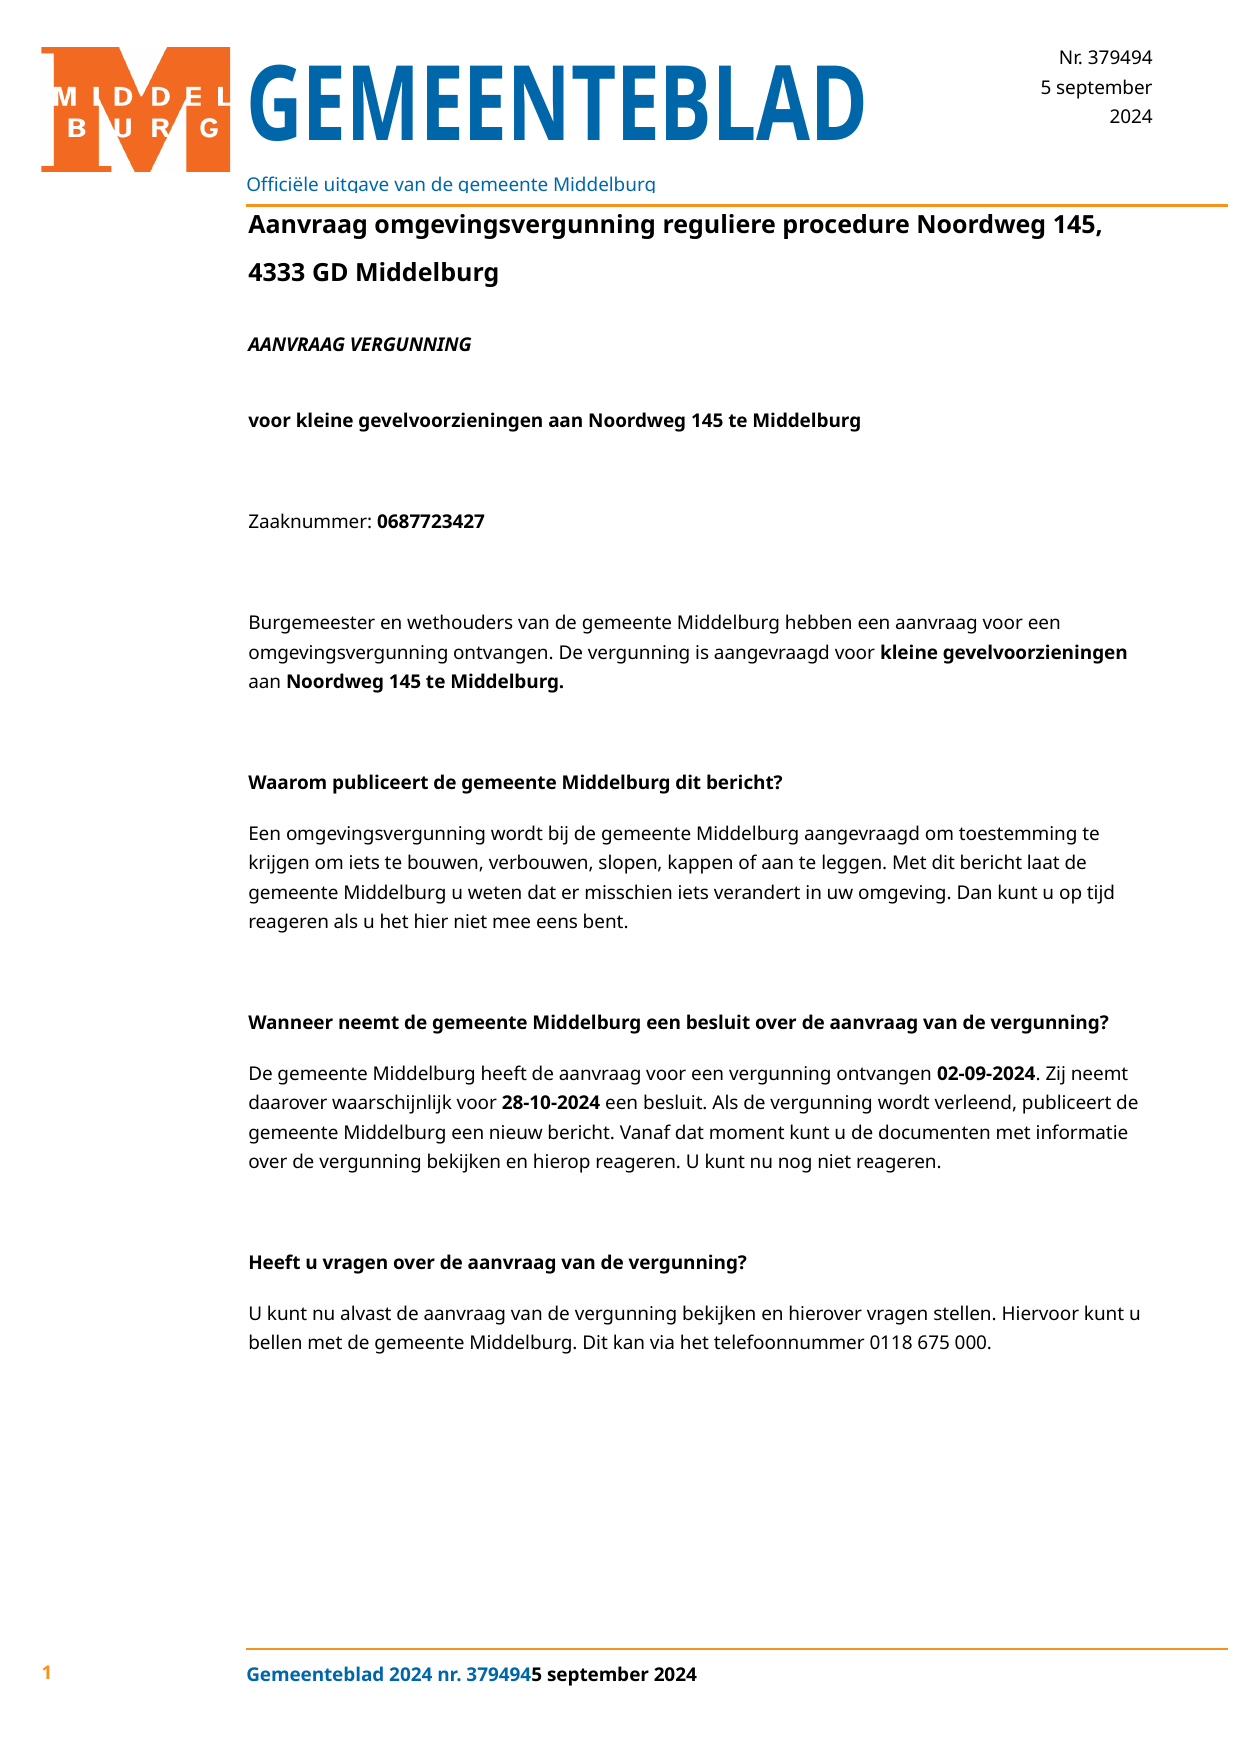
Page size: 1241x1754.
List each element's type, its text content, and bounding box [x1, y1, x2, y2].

text Een omgevingsvergunning wordt bij de gemeente Middelburg aangevraagd om toestemming te krijgen om iets te bouwen, verbouwen, slopen, kappen of aan te leggen. Met dit bericht laat de gemeente Middelburg u weten dat er misschien iets verandert in uw omgeving. Dan kunt u op tijd reageren als u het hier niet mee eens bent. [248, 820, 1152, 934]
text Burgemeester en wethouders van de gemeente Middelburg hebben een aanvraag voor een omgevingsvergunning ontvangen. De vergunning is aangevraagd voor kleine gevelvoorzieningen aan Noordweg 145 te Middelburg. [248, 609, 1152, 694]
text De gemeente Middelburg heeft de aanvraag voor een vergunning ontvangen 02-09-2024. Zij neemt daarover waarschijnlijk voor 28-10-2024 een besluit. Als de vergunning wordt verleend, publiceert de gemeente Middelburg een nieuw bericht. Vanaf dat moment kunt u de documenten met informatie over de vergunning bekijken en hierop reageren. U kunt nu nog niet reageren. [248, 1060, 1152, 1174]
text Wanneer neemt de gemeente Middelburg een besluit over de aanvraag van de vergunning? [248, 1009, 1152, 1035]
text Zaaknummer: 0687723427 [248, 508, 1152, 534]
text Heeft u vragen over de aanvraag van de vergunning? [248, 1249, 1152, 1275]
text voor kleine gevelvoorzieningen aan Noordweg 145 te Middelburg [248, 408, 1152, 433]
text U kunt nu alvast de aanvraag van de vergunning bekijken en hierover vragen stellen. Hiervoor kunt u bellen met de gemeente Middelburg. Dit kan via het telefoonnummer 0118 675 000. [248, 1300, 1152, 1355]
text Aanvraag omgevingsvergunning reguliere procedure Noordweg 145, 4333 GD Middelburg [248, 207, 1152, 288]
text Waarom publiceert de gemeente Middelburg dit bericht? [248, 769, 1152, 795]
picture [41, 47, 231, 172]
text AANVRAAG VERGUNNING [248, 331, 1152, 357]
